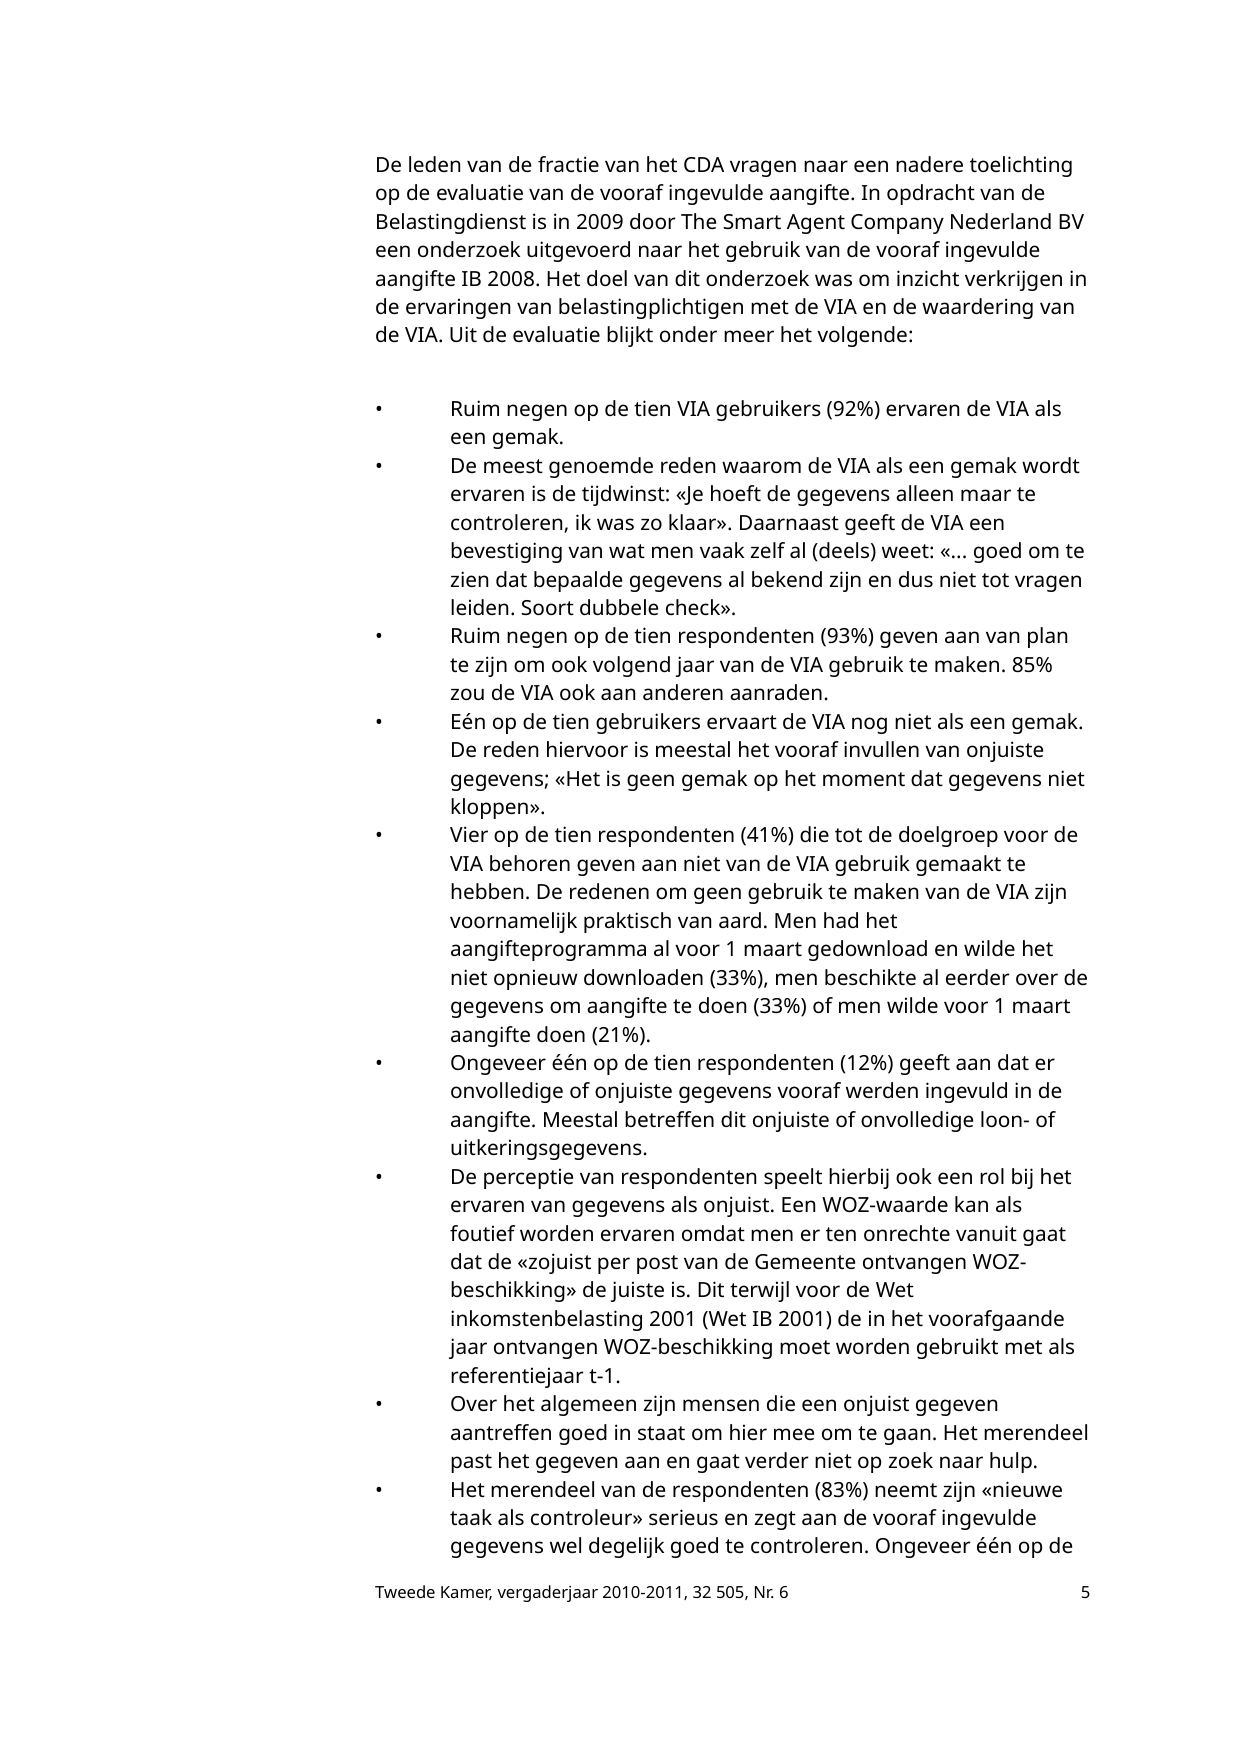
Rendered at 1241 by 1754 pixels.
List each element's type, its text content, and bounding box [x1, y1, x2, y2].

text De leden van de fractie van het CDA vragen naar een nadere toelichting op de evaluatie van de vooraf ingevulde aangifte. In opdracht van de Belastingdienst is in 2009 door The Smart Agent Company Nederland BV een onderzoek uitgevoerd naar het gebruik van de vooraf ingevulde aangifte IB 2008. Het doel van dit onderzoek was om inzicht verkrijgen in de ervaringen van belastingplichtigen met de VIA en de waardering van de VIA. Uit de evaluatie blijkt onder meer het volgende: [375, 150, 1090, 349]
list Ruim negen op de tien respondenten (93%) geven aan van plan te zijn om ook volgend jaar van de VIA gebruik te maken. 85% zou de VIA ook aan anderen aanraden. [375, 622, 1090, 707]
list Vier op de tien respondenten (41%) die tot de doelgroep voor de VIA behoren geven aan niet van de VIA gebruik gemaakt te hebben. De redenen om geen gebruik te maken van de VIA zijn voornamelijk praktisch van aard. Men had het aangifteprogramma al voor 1 maart gedownload en wilde het niet opnieuw downloaden (33%), men beschikte al eerder over de gegevens om aangifte te doen (33%) of men wilde voor 1 maart aangifte doen (21%). [375, 821, 1090, 1048]
list De meest genoemde reden waarom de VIA als een gemak wordt ervaren is de tijdwinst: «Je hoeft de gegevens alleen maar te controleren, ik was zo klaar». Daarnaast geeft de VIA een bevestiging van wat men vaak zelf al (deels) weet: «... goed om te zien dat bepaalde gegevens al bekend zijn en dus niet tot vragen leiden. Soort dubbele check». [375, 451, 1090, 622]
list Ruim negen op de tien VIA gebruikers (92%) ervaren de VIA als een gemak. [375, 394, 1090, 451]
list Ongeveer één op de tien respondenten (12%) geeft aan dat er onvolledige of onjuiste gegevens vooraf werden ingevuld in de aangifte. Meestal betreffen dit onjuiste of onvolledige loon- of uitkeringsgegevens. [375, 1048, 1090, 1162]
list Eén op de tien gebruikers ervaart de VIA nog niet als een gemak. De reden hiervoor is meestal het vooraf invullen van onjuiste gegevens; «Het is geen gemak op het moment dat gegevens niet kloppen». [375, 707, 1090, 821]
list De perceptie van respondenten speelt hierbij ook een rol bij het ervaren van gegevens als onjuist. Een WOZ-waarde kan als foutief worden ervaren omdat men er ten onrechte vanuit gaat dat de «zojuist per post van de Gemeente ontvangen WOZ-beschikking» de juiste is. Dit terwijl voor de Wet inkomstenbelasting 2001 (Wet IB 2001) de in het voorafgaande jaar ontvangen WOZ-beschikking moet worden gebruikt met als referentiejaar t-1. [375, 1162, 1090, 1389]
list Over het algemeen zijn mensen die een onjuist gegeven aantreffen goed in staat om hier mee om te gaan. Het merendeel past het gegeven aan en gaat verder niet op zoek naar hulp. [375, 1389, 1090, 1475]
list Het merendeel van de respondenten (83%) neemt zijn «nieuwe taak als controleur» serieus en zegt aan de vooraf ingevulde gegevens wel degelijk goed te controleren. Ongeveer één op de [375, 1475, 1090, 1560]
